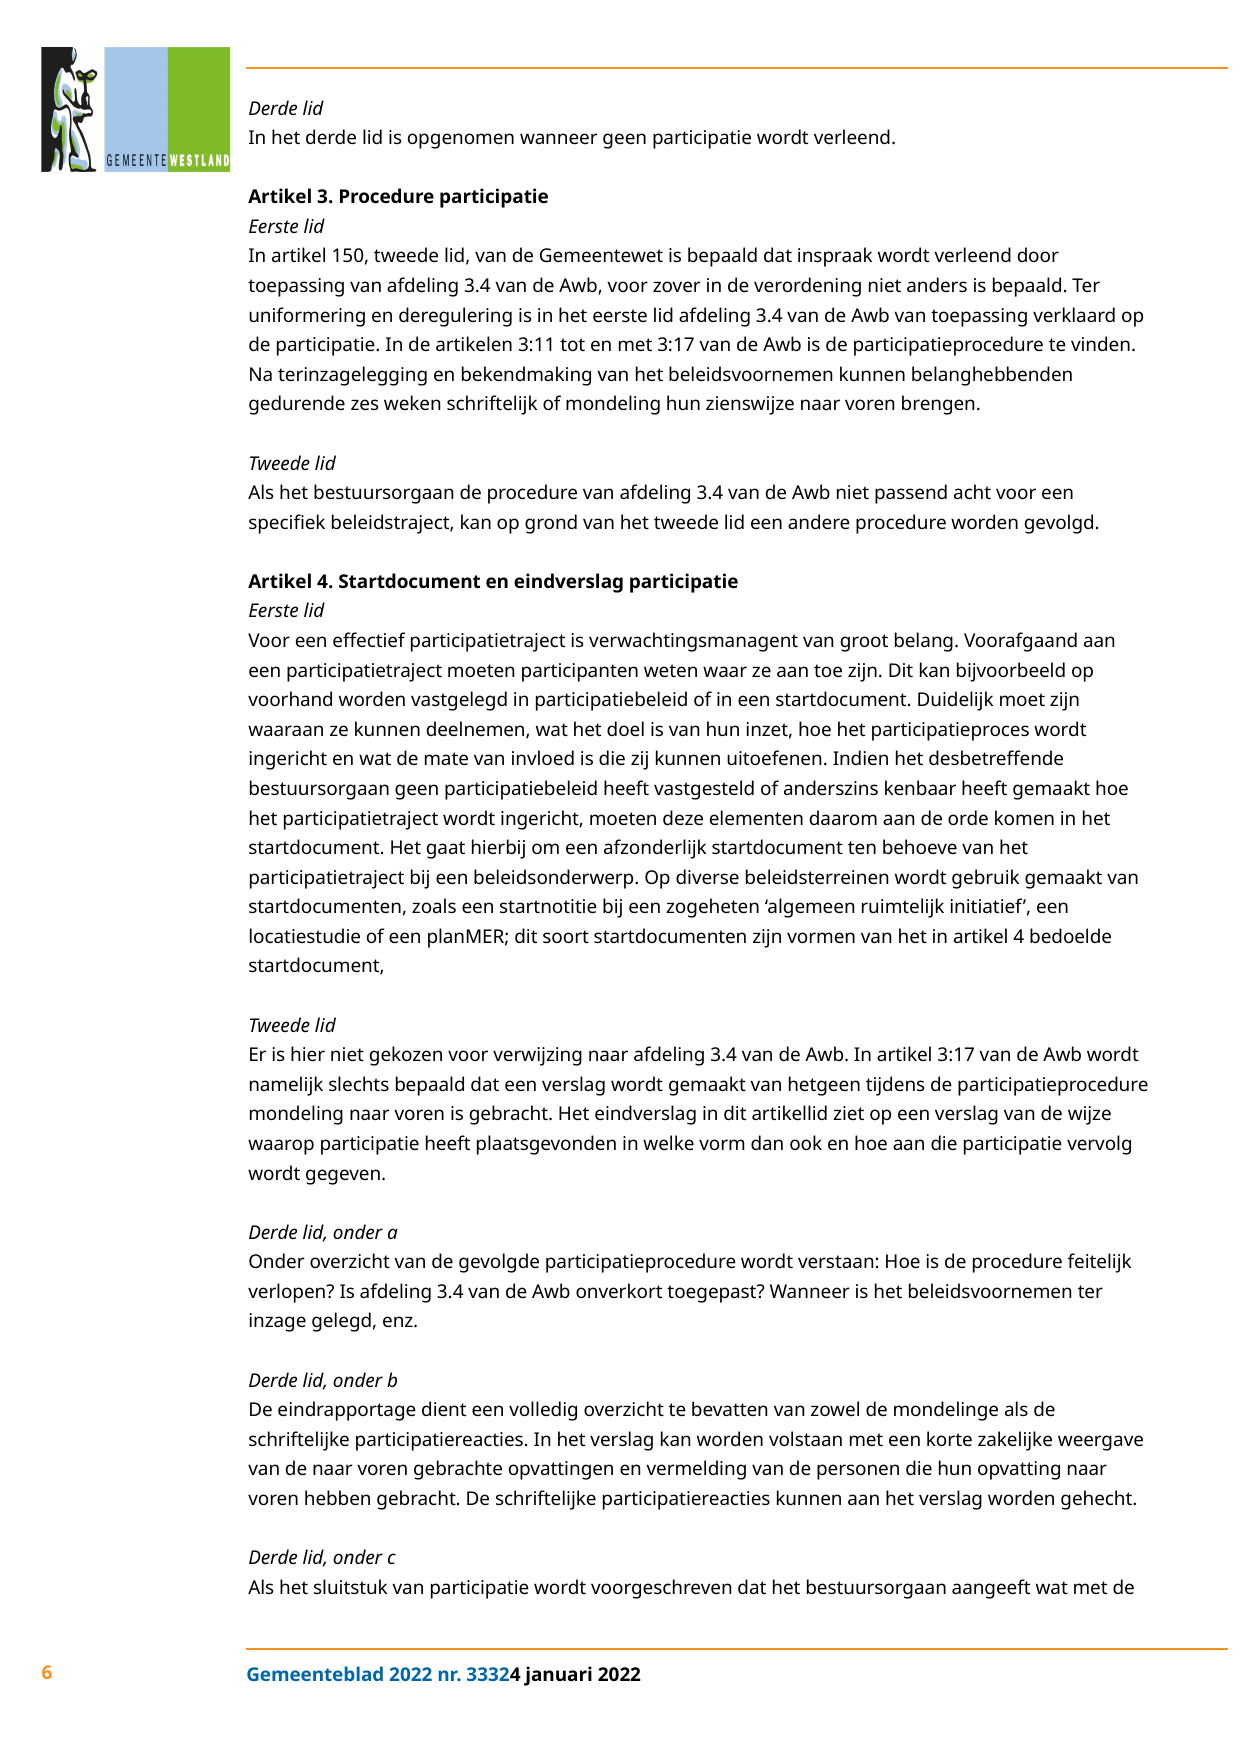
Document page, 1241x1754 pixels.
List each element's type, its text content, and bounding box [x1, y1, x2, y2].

text Tweede lid [248, 450, 1152, 476]
text Eerste lid [248, 213, 1152, 239]
text Derde lid [248, 95, 1152, 121]
text Artikel 4. Startdocument en eindverslag participatie [248, 568, 1152, 594]
text Artikel 3. Procedure participatie [248, 183, 1152, 209]
text Derde lid, onder c [248, 1544, 1152, 1570]
text Er is hier niet gekozen voor verwijzing naar afdeling 3.4 van de Awb. In artikel 3:17 van de Awb wordt namelijk slechts bepaald dat een verslag wordt gemaakt van hetgeen tijdens de participatieprocedure mondeling naar voren is gebracht. Het eindverslag in dit artikellid ziet op een verslag van de wijze waarop participatie heeft plaatsgevonden in welke vorm dan ook en hoe aan die participatie vervolg wordt gegeven. [248, 1041, 1152, 1186]
text Voor een effectief participatietraject is verwachtingsmanagent van groot belang. Voorafgaand aan een participatietraject moeten participanten weten waar ze aan toe zijn. Dit kan bijvoorbeeld op voorhand worden vastgelegd in participatiebeleid of in een startdocument. Duidelijk moet zijn waaraan ze kunnen deelnemen, wat het doel is van hun inzet, hoe het participatieproces wordt ingericht en wat de mate van invloed is die zij kunnen uitoefenen. Indien het desbetreffende bestuursorgaan geen participatiebeleid heeft vastgesteld of anderszins kenbaar heeft gemaakt hoe het participatietraject wordt ingericht, moeten deze elementen daarom aan de orde komen in het startdocument. Het gaat hierbij om een afzonderlijk startdocument ten behoeve van het participatietraject bij een beleidsonderwerp. Op diverse beleidsterreinen wordt gebruik gemaakt van startdocumenten, zoals een startnotitie bij een zogeheten ‘algemeen ruimtelijk initiatief’, een locatiestudie of een planMER; dit soort startdocumenten zijn vormen van het in artikel 4 bedoelde startdocument, [248, 627, 1152, 978]
text Derde lid, onder b [248, 1367, 1152, 1393]
text Derde lid, onder a [248, 1219, 1152, 1245]
text De eindrapportage dient een volledig overzicht te bevatten van zowel de mondelinge als de schriftelijke participatiereacties. In het verslag kan worden volstaan met een korte zakelijke weergave van de naar voren gebrachte opvattingen en vermelding van de personen die hun opvatting naar voren hebben gebracht. De schriftelijke participatiereacties kunnen aan het verslag worden gehecht. [248, 1396, 1152, 1511]
text Eerste lid [248, 598, 1152, 623]
text Als het sluitstuk van participatie wordt voorgeschreven dat het bestuursorgaan aangeeft wat met de [248, 1574, 1152, 1600]
text Onder overzicht van de gevolgde participatieprocedure wordt verstaan: Hoe is de procedure feitelijk verlopen? Is afdeling 3.4 van de Awb onverkort toegepast? Wanneer is het beleidsvoornemen ter inzage gelegd, enz. [248, 1248, 1152, 1333]
text Tweede lid [248, 1012, 1152, 1038]
text In artikel 150, tweede lid, van de Gemeentewet is bepaald dat inspraak wordt verleend door toepassing van afdeling 3.4 van de Awb, voor zover in de verordening niet anders is bepaald. Ter uniformering en deregulering is in het eerste lid afdeling 3.4 van de Awb van toepassing verklaard op de participatie. In de artikelen 3:11 tot en met 3:17 van de Awb is de participatieprocedure te vinden. Na terinzagelegging en bekendmaking van het beleidsvoornemen kunnen belanghebbenden gedurende zes weken schriftelijk of mondeling hun zienswijze naar voren brengen. [248, 243, 1152, 416]
text In het derde lid is opgenomen wanneer geen participatie wordt verleend. [248, 124, 1152, 150]
text Als het bestuursorgaan de procedure van afdeling 3.4 van de Awb niet passend acht voor een specifiek beleidstraject, kan op grond van het tweede lid een andere procedure worden gevolgd. [248, 479, 1152, 535]
picture [41, 47, 231, 172]
